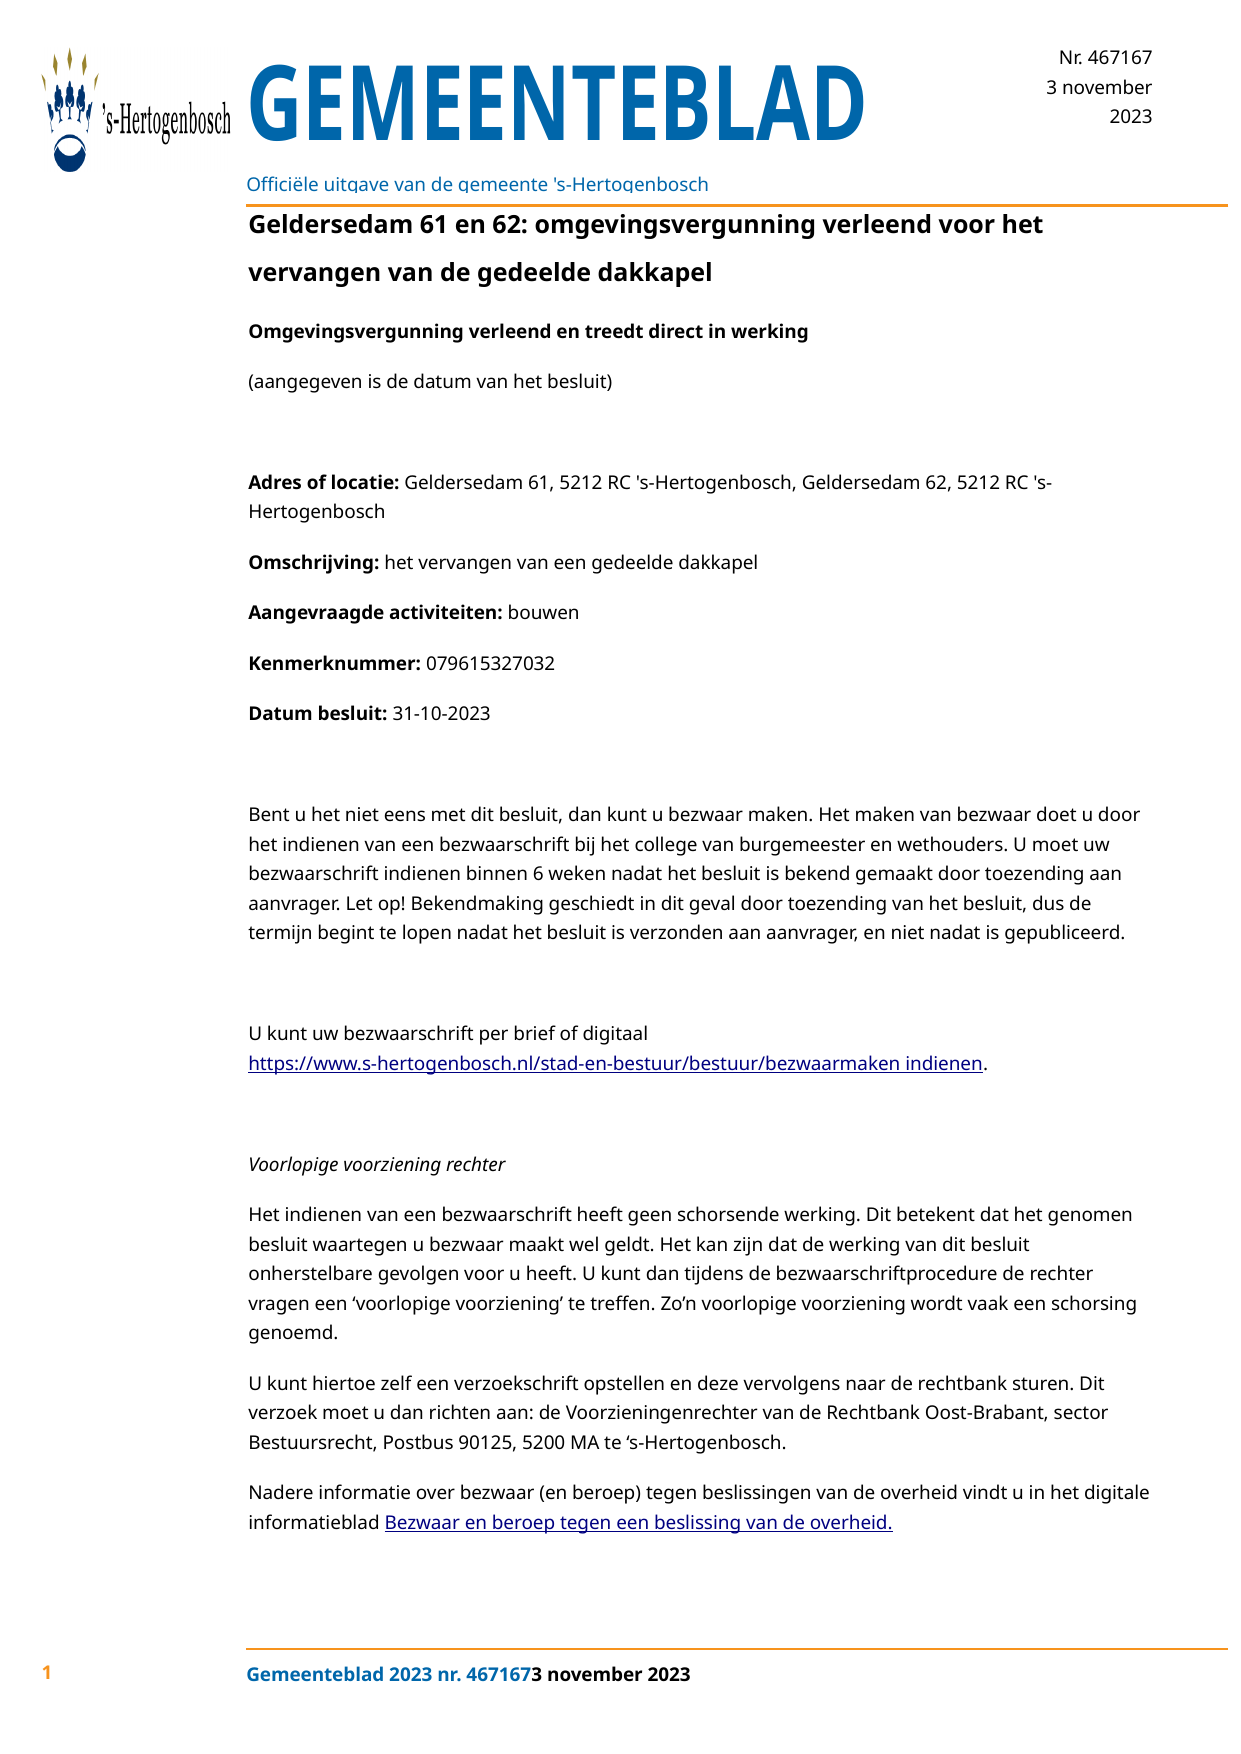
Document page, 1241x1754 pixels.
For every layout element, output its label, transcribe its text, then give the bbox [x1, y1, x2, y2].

text Kenmerknummer: 079615327032 [248, 650, 1152, 676]
text Het indienen van een bezwaarschrift heeft geen schorsende werking. Dit betekent dat het genomen besluit waartegen u bezwaar maakt wel geldt. Het kan zijn dat de werking van dit besluit onherstelbare gevolgen voor u heeft. U kunt dan tijdens de bezwaarschriftprocedure de rechter vragen een ‘voorlopige voorziening’ te treffen. Zo’n voorlopige voorziening wordt vaak een schorsing genoemd. [248, 1201, 1152, 1345]
text U kunt hiertoe zelf een verzoekschrift opstellen en deze vervolgens naar de rechtbank sturen. Dit verzoek moet u dan richten aan: de Voorzieningenrechter van de Rechtbank Oost-Brabant, sector Bestuursrecht, Postbus 90125, 5200 MA te ‘s-Hertogenbosch. [248, 1370, 1152, 1455]
text Omgevingsvergunning verleend en treedt direct in werking [248, 318, 1152, 344]
text Voorlopige voorziening rechter [248, 1151, 1152, 1177]
text Geldersedam 61 en 62: omgevingsvergunning verleend voor het vervangen van de gedeelde dakkapel [248, 207, 1152, 288]
text Adres of locatie: Geldersedam 61, 5212 RC 's-Hertogenbosch, Geldersedam 62, 5212 RC 's-Hertogenbosch [248, 469, 1152, 524]
text Datum besluit: 31-10-2023 [248, 700, 1152, 726]
picture [41, 47, 231, 172]
text Aangevraagde activiteiten: bouwen [248, 599, 1152, 625]
text U kunt uw bezwaarschrift per brief of digitaal https://www.s-hertogenbosch.nl/stad-en-bestuur/bestuur/bezwaarmaken indienen. [248, 1020, 1152, 1076]
text Nadere informatie over bezwaar (en beroep) tegen beslissingen van de overheid vindt u in het digitale informatieblad Bezwaar en beroep tegen een beslissing van de overheid. [248, 1479, 1152, 1535]
text Bent u het niet eens met dit besluit, dan kunt u bezwaar maken. Het maken van bezwaar doet u door het indienen van een bezwaarschrift bij het college van burgemeester en wethouders. U moet uw bezwaarschrift indienen binnen 6 weken nadat het besluit is bekend gemaakt door toezending aan aanvrager. Let op! Bekendmaking geschiedt in dit geval door toezending van het besluit, dus de termijn begint te lopen nadat het besluit is verzonden aan aanvrager, en niet nadat is gepubliceerd. [248, 801, 1152, 945]
text (aangegeven is de datum van het besluit) [248, 368, 1152, 394]
text Omschrijving: het vervangen van een gedeelde dakkapel [248, 549, 1152, 575]
